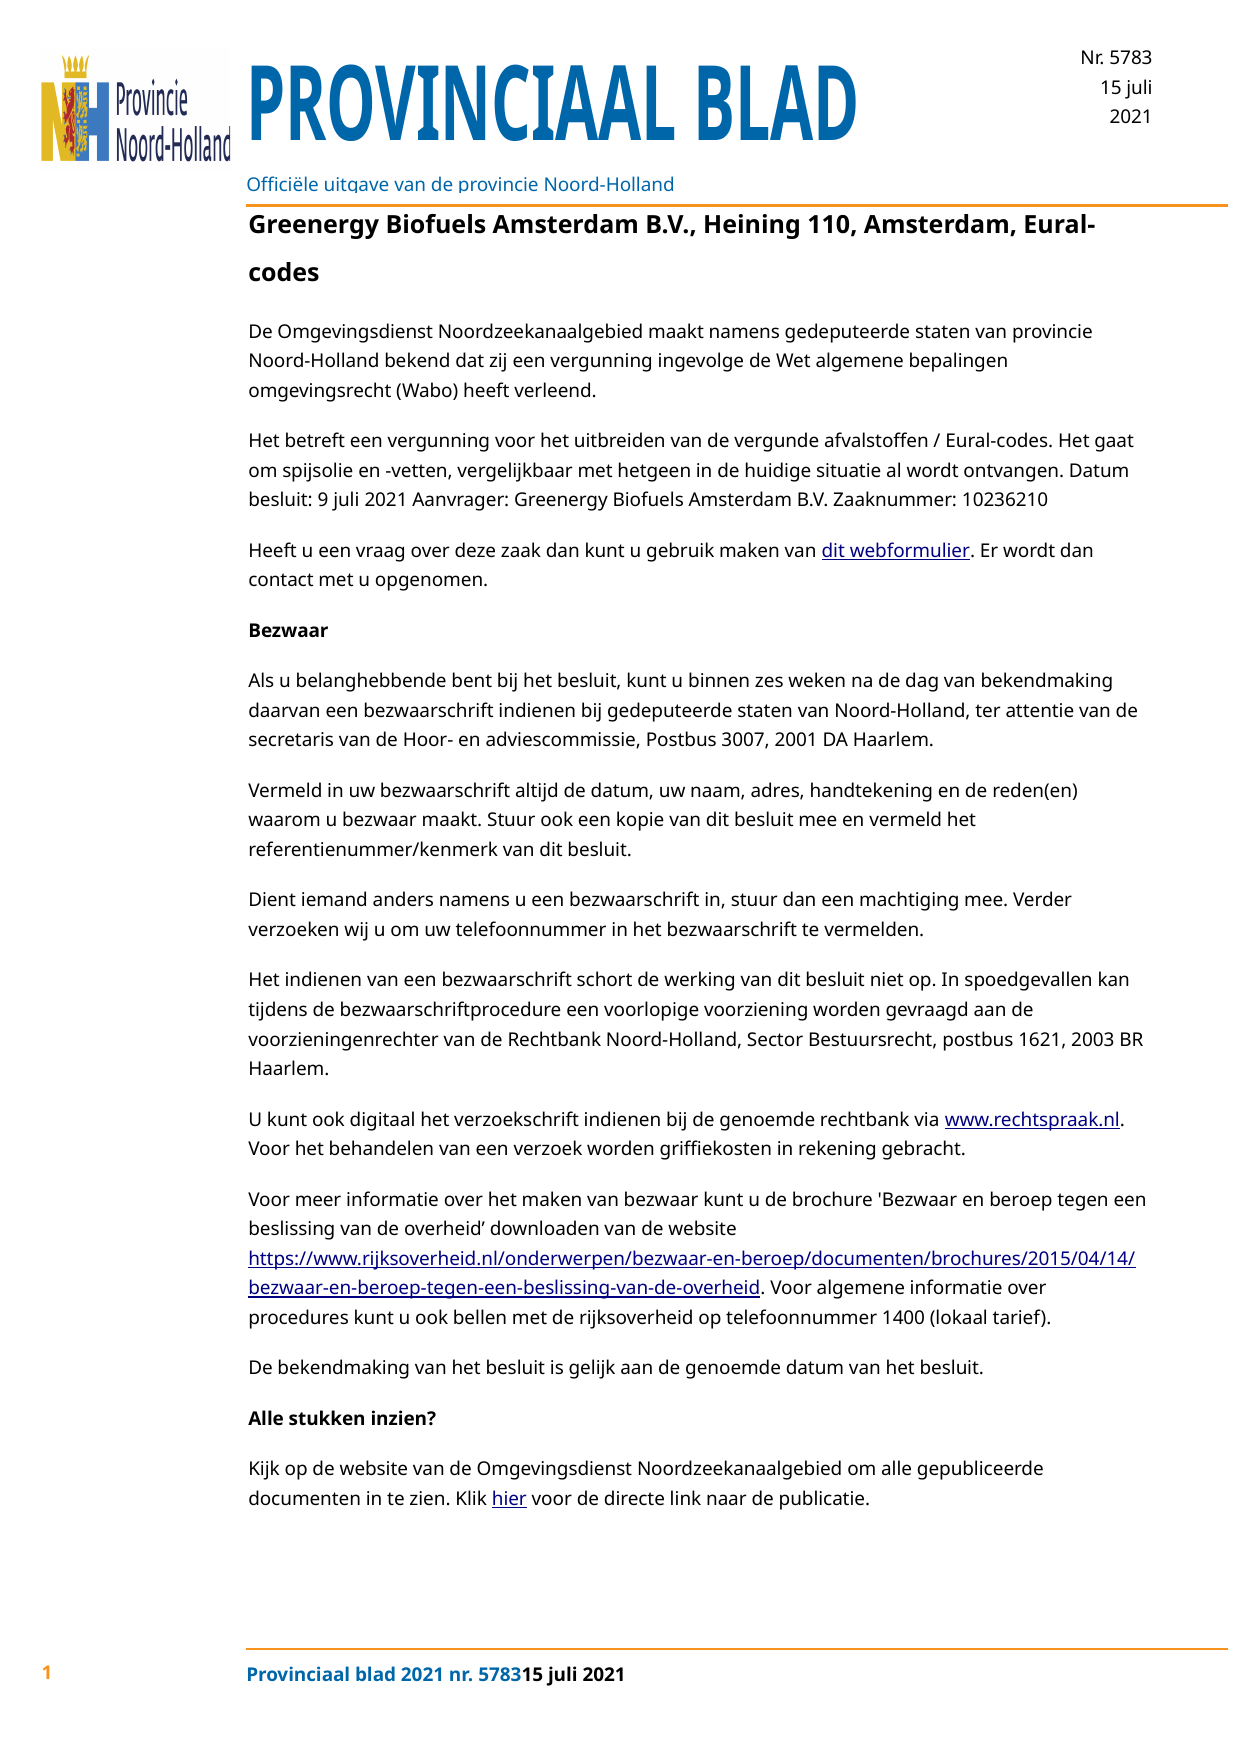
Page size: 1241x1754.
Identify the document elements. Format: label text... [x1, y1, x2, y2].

text Voor meer informatie over het maken van bezwaar kunt u de brochure 'Bezwaar en beroep tegen een beslissing van de overheid’ downloaden van de website https://www.rijksoverheid.nl/onderwerpen/bezwaar-en-beroep/documenten/brochures/2015/04/14/bezwaar-en-beroep-tegen-een-beslissing-van-de-overheid. Voor algemene informatie over procedures kunt u ook bellen met de rijksoverheid op telefoonnummer 1400 (lokaal tarief). [248, 1186, 1152, 1330]
text Heeft u een vraag over deze zaak dan kunt u gebruik maken van dit webformulier. Er wordt dan contact met u opgenomen. [248, 537, 1152, 592]
text Kijk op de website van de Omgevingsdienst Noordzeekanaalgebied om alle gepubliceerde documenten in te zien. Klik hier voor de directe link naar de publicatie. [248, 1455, 1152, 1511]
text Bezwaar [248, 617, 1152, 643]
picture [41, 47, 231, 172]
text Vermeld in uw bezwaarschrift altijd de datum, uw naam, adres, handtekening en de reden(en) waarom u bezwaar maakt. Stuur ook een kopie van dit besluit mee en vermeld het referentienummer/kenmerk van dit besluit. [248, 777, 1152, 862]
text Greenergy Biofuels Amsterdam B.V., Heining 110, Amsterdam, Eural-codes [248, 207, 1152, 288]
text Het betreft een vergunning voor het uitbreiden van de vergunde afvalstoffen / Eural-codes. Het gaat om spijsolie en -vetten, vergelijkbaar met hetgeen in de huidige situatie al wordt ontvangen. Datum besluit: 9 juli 2021 Aanvrager: Greenergy Biofuels Amsterdam B.V. Zaaknummer: 10236210 [248, 427, 1152, 512]
text Het indienen van een bezwaarschrift schort de werking van dit besluit niet op. In spoedgevallen kan tijdens de bezwaarschriftprocedure een voorlopige voorziening worden gevraagd aan de voorzieningenrechter van de Rechtbank Noord-Holland, Sector Bestuursrecht, postbus 1621, 2003 BR Haarlem. [248, 967, 1152, 1081]
text De bekendmaking van het besluit is gelijk aan de genoemde datum van het besluit. [248, 1354, 1152, 1380]
text Alle stukken inzien? [248, 1405, 1152, 1431]
text U kunt ook digitaal het verzoekschrift indienen bij de genoemde rechtbank via www.rechtspraak.nl. Voor het behandelen van een verzoek worden griffiekosten in rekening gebracht. [248, 1106, 1152, 1161]
text De Omgevingsdienst Noordzeekanaalgebied maakt namens gedeputeerde staten van provincie Noord-Holland bekend dat zij een vergunning ingevolge de Wet algemene bepalingen omgevingsrecht (Wabo) heeft verleend. [248, 318, 1152, 403]
text Als u belanghebbende bent bij het besluit, kunt u binnen zes weken na de dag van bekendmaking daarvan een bezwaarschrift indienen bij gedeputeerde staten van Noord-Holland, ter attentie van de secretaris van de Hoor- en adviescommissie, Postbus 3007, 2001 DA Haarlem. [248, 667, 1152, 752]
text Dient iemand anders namens u een bezwaarschrift in, stuur dan een machtiging mee. Verder verzoeken wij u om uw telefoonnummer in het bezwaarschrift te vermelden. [248, 887, 1152, 942]
